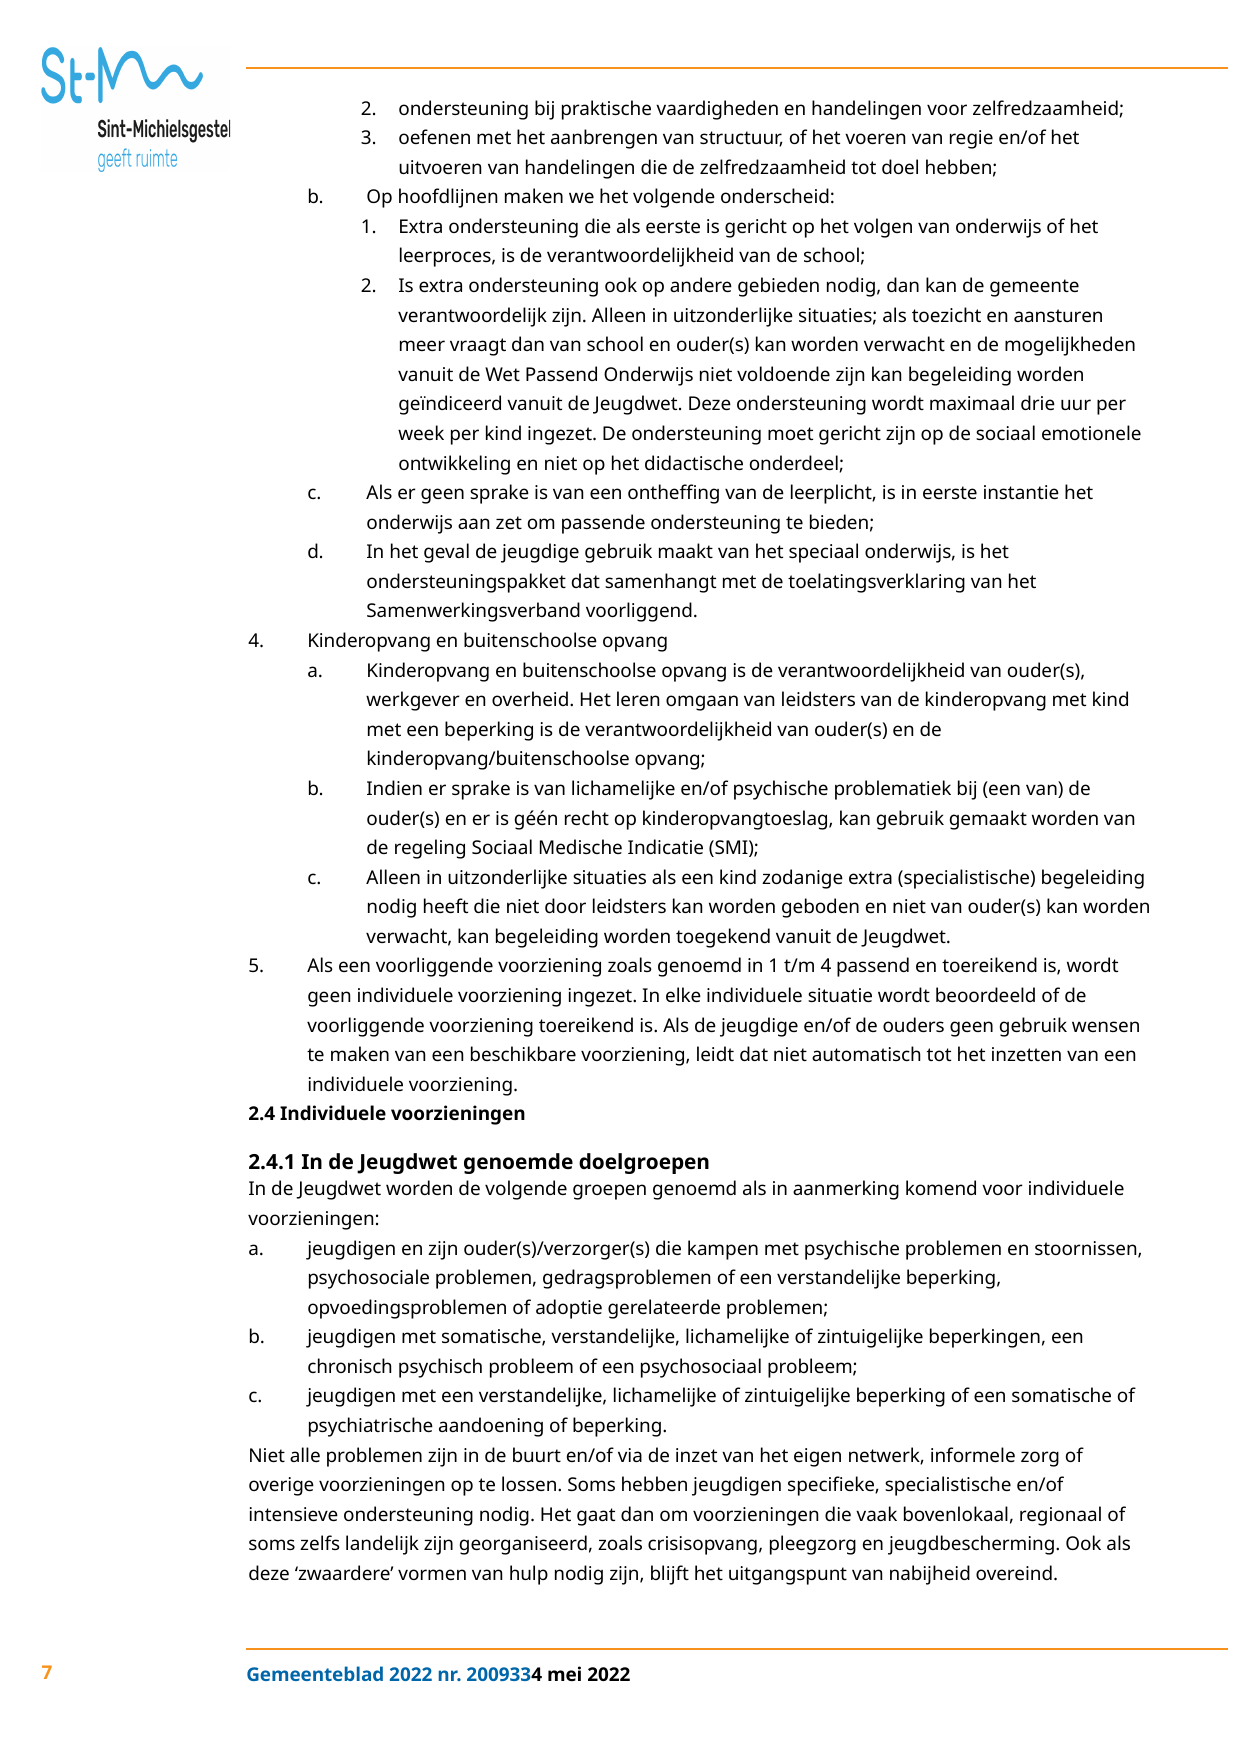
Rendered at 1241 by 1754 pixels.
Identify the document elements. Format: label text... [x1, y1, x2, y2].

list Als een voorliggende voorziening zoals genoemd in 1 t/m 4 passend en toereikend is, wordt geen individuele voorziening ingezet. In elke individuele situatie wordt beoordeeld of de voorliggende voorziening toereikend is. Als de jeugdige en/of de ouders geen gebruik wensen te maken van een beschikbare voorziening, leidt dat niet automatisch tot het inzetten van een individuele voorziening. [248, 953, 1152, 1097]
text 2.4 Individuele voorzieningen [248, 1101, 1152, 1126]
list Extra ondersteuning die als eerste is gericht op het volgen van onderwijs of het leerproces, is de verantwoordelijkheid van de school; [361, 213, 1152, 268]
list Kinderopvang en buitenschoolse opvang is de verantwoordelijkheid van ouder(s), werkgever en overheid. Het leren omgaan van leidsters van de kinderopvang met kind met een beperking is de verantwoordelijkheid van ouder(s) en de kinderopvang/buitenschoolse opvang; [307, 657, 1152, 771]
list jeugdigen met een verstandelijke, lichamelijke of zintuigelijke beperking of een somatische of psychiatrische aandoening of beperking. [248, 1383, 1152, 1438]
list Als er geen sprake is van een ontheffing van de leerplicht, is in eerste instantie het onderwijs aan zet om passende ondersteuning te bieden; [307, 479, 1152, 535]
list ondersteuning bij praktische vaardigheden en handelingen voor zelfredzaamheid; [361, 95, 1152, 121]
list jeugdigen met somatische, verstandelijke, lichamelijke of zintuigelijke beperkingen, een chronisch psychisch probleem of een psychosociaal probleem; [248, 1323, 1152, 1379]
list Indien er sprake is van lichamelijke en/of psychische problematiek bij (een van) de ouder(s) en er is géén recht op kinderopvangtoeslag, kan gebruik gemaakt worden van de regeling Sociaal Medische Indicatie (SMI); [307, 775, 1152, 860]
list Alleen in uitzonderlijke situaties als een kind zodanige extra (specialistische) begeleiding nodig heeft die niet door leidsters kan worden geboden en niet van ouder(s) kan worden verwacht, kan begeleiding worden toegekend vanuit de Jeugdwet. [307, 864, 1152, 949]
list In het geval de jeugdige gebruik maakt van het speciaal onderwijs, is het ondersteuningspakket dat samenhangt met de toelatingsverklaring van het Samenwerkingsverband voorliggend. [307, 538, 1152, 623]
list oefenen met het aanbrengen van structuur, of het voeren van regie en/of het uitvoeren van handelingen die de zelfredzaamheid tot doel hebben; [361, 124, 1152, 180]
list Is extra ondersteuning ook op andere gebieden nodig, dan kan de gemeente verantwoordelijk zijn. Alleen in uitzonderlijke situaties; als toezicht en aansturen meer vraagt dan van school en ouder(s) kan worden verwacht en de mogelijkheden vanuit de Wet Passend Onderwijs niet voldoende zijn kan begeleiding worden geïndiceerd vanuit de Jeugdwet. Deze ondersteuning wordt maximaal drie uur per week per kind ingezet. De ondersteuning moet gericht zijn op de sociaal emotionele ontwikkeling en niet op het didactische onderdeel; [361, 272, 1152, 476]
text In de Jeugdwet worden de volgende groepen genoemd als in aanmerking komend voor individuele voorzieningen: [248, 1176, 1152, 1231]
list Op hoofdlijnen maken we het volgende onderscheid: [307, 183, 1152, 209]
text 2.4.1 In de Jeugdwet genoemde doelgroepen [248, 1147, 1152, 1176]
text Niet alle problemen zijn in de buurt en/of via de inzet van het eigen netwerk, informele zorg of overige voorzieningen op te lossen. Soms hebben jeugdigen specifieke, specialistische en/of intensieve ondersteuning nodig. Het gaat dan om voorzieningen die vaak bovenlokaal, regionaal of soms zelfs landelijk zijn georganiseerd, zoals crisisopvang, pleegzorg en jeugdbescherming. Ook als deze ‘zwaardere’ vormen van hulp nodig zijn, blijft het uitgangspunt van nabijheid overeind. [248, 1442, 1152, 1586]
list Kinderopvang en buitenschoolse opvang [248, 627, 1152, 653]
list jeugdigen en zijn ouder(s)/verzorger(s) die kampen met psychische problemen en stoornissen, psychosociale problemen, gedragsproblemen of een verstandelijke beperking, opvoedingsproblemen of adoptie gerelateerde problemen; [248, 1235, 1152, 1320]
picture [41, 47, 231, 172]
